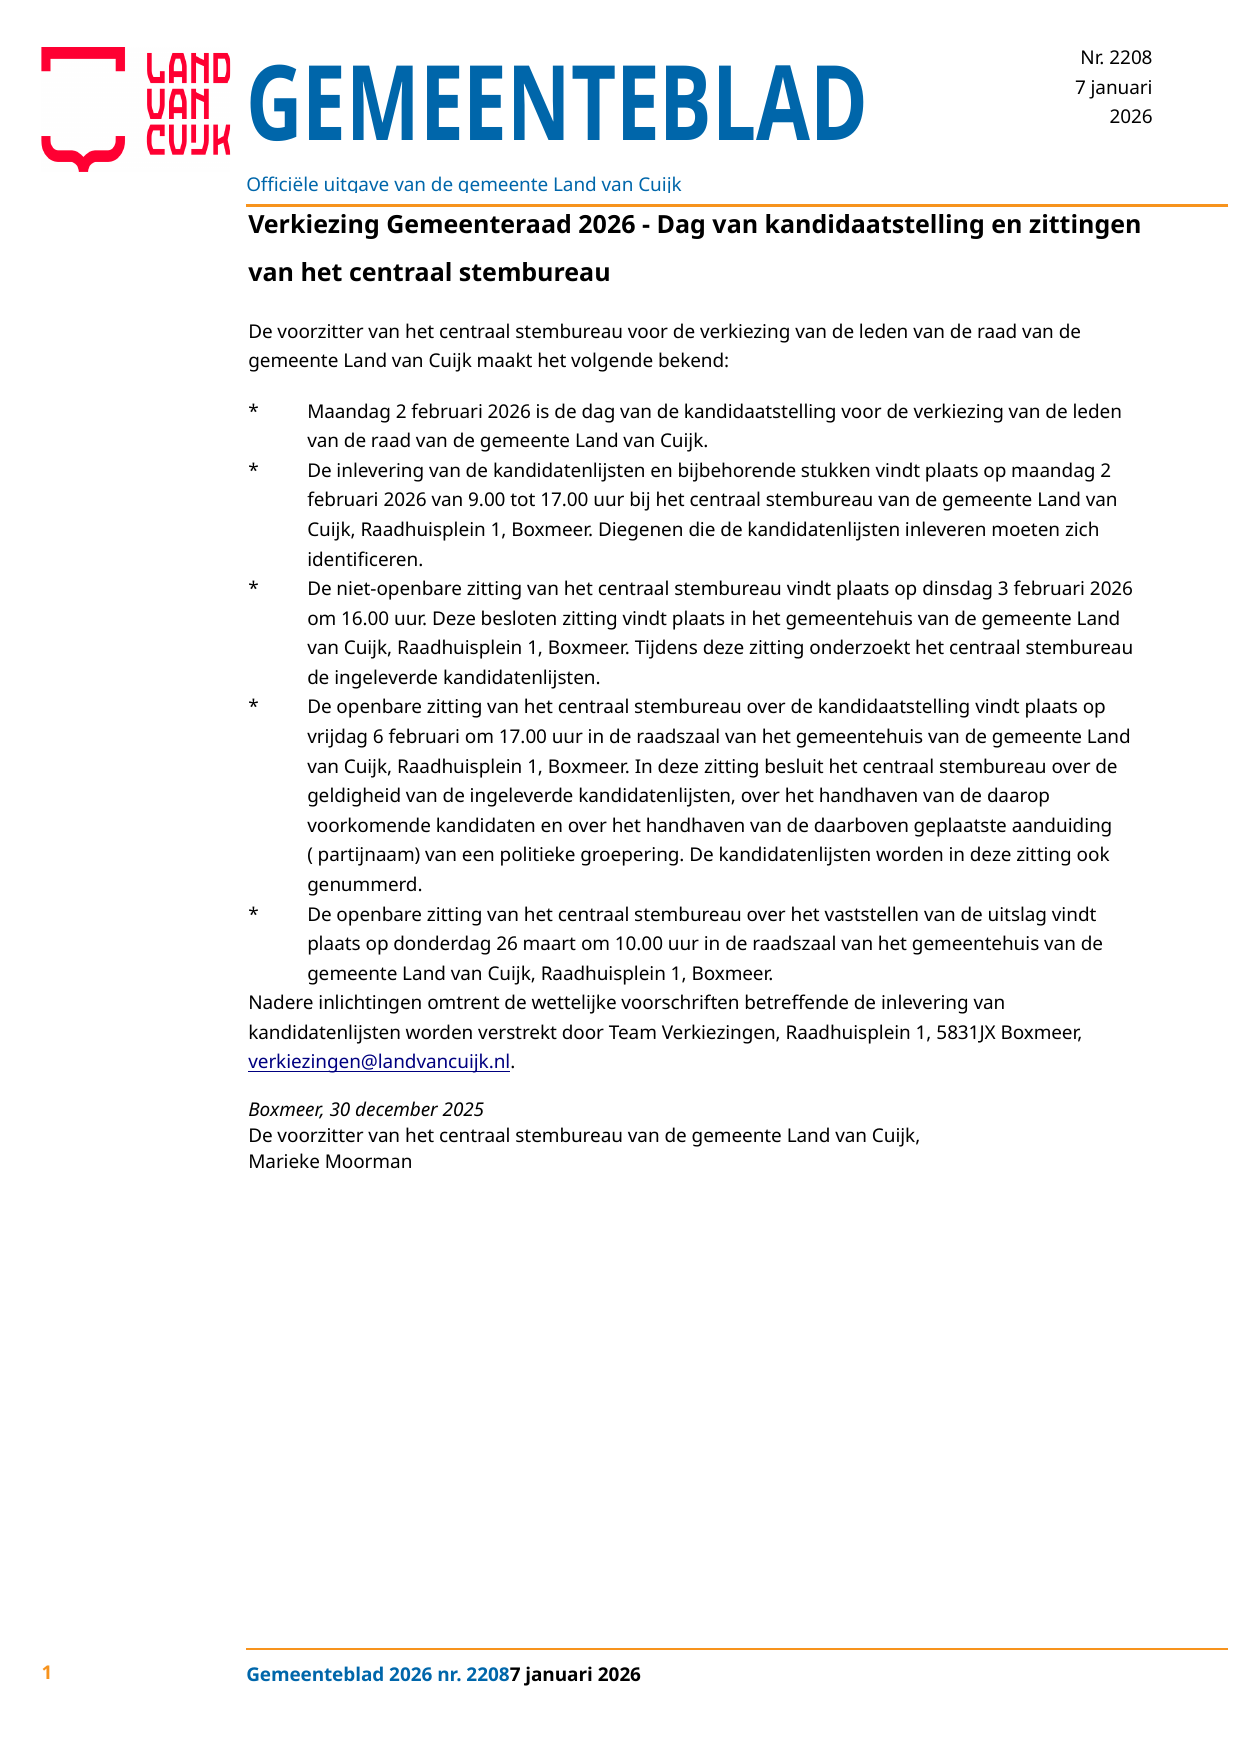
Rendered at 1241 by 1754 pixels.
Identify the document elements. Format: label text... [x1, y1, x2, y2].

list De openbare zitting van het centraal stembureau over de kandidaatstelling vindt plaats op vrijdag 6 februari om 17.00 uur in de raadszaal van het gemeentehuis van de gemeente Land van Cuijk, Raadhuisplein 1, Boxmeer. In deze zitting besluit het centraal stembureau over de geldigheid van de ingeleverde kandidatenlijsten, over het handhaven van de daarop voorkomende kandidaten en over het handhaven van de daarboven geplaatste aanduiding ( partijnaam) van een politieke groepering. De kandidatenlijsten worden in deze zitting ook genummerd. [248, 694, 1152, 897]
text De voorzitter van het centraal stembureau voor de verkiezing van de leden van de raad van de gemeente Land van Cuijk maakt het volgende bekend: [248, 318, 1152, 373]
text Boxmeer, 30 december 2025 [248, 1097, 1152, 1122]
list Maandag 2 februari 2026 is de dag van de kandidaatstelling voor de verkiezing van de leden van de raad van de gemeente Land van Cuijk. [248, 398, 1152, 453]
list De openbare zitting van het centraal stembureau over het vaststellen van de uitslag vindt plaats op donderdag 26 maart om 10.00 uur in de raadszaal van het gemeentehuis van de gemeente Land van Cuijk, Raadhuisplein 1, Boxmeer. [248, 901, 1152, 986]
text Nadere inlichtingen omtrent de wettelijke voorschriften betreffende de inlevering van kandidatenlijsten worden verstrekt door Team Verkiezingen, Raadhuisplein 1, 5831JX Boxmeer, verkiezingen@landvancuijk.nl. [248, 989, 1152, 1074]
text Marieke Moorman [248, 1148, 1152, 1174]
text De voorzitter van het centraal stembureau van de gemeente Land van Cuijk, [248, 1122, 1152, 1148]
list De niet-openbare zitting van het centraal stembureau vindt plaats op dinsdag 3 februari 2026 om 16.00 uur. Deze besloten zitting vindt plaats in het gemeentehuis van de gemeente Land van Cuijk, Raadhuisplein 1, Boxmeer. Tijdens deze zitting onderzoekt het centraal stembureau de ingeleverde kandidatenlijsten. [248, 575, 1152, 690]
picture [41, 47, 231, 172]
text Verkiezing Gemeenteraad 2026 - Dag van kandidaatstelling en zittingen van het centraal stembureau [248, 207, 1152, 288]
list De inlevering van de kandidatenlijsten en bijbehorende stukken vindt plaats op maandag 2 februari 2026 van 9.00 tot 17.00 uur bij het centraal stembureau van de gemeente Land van Cuijk, Raadhuisplein 1, Boxmeer. Diegenen die de kandidatenlijsten inleveren moeten zich identificeren. [248, 457, 1152, 572]
